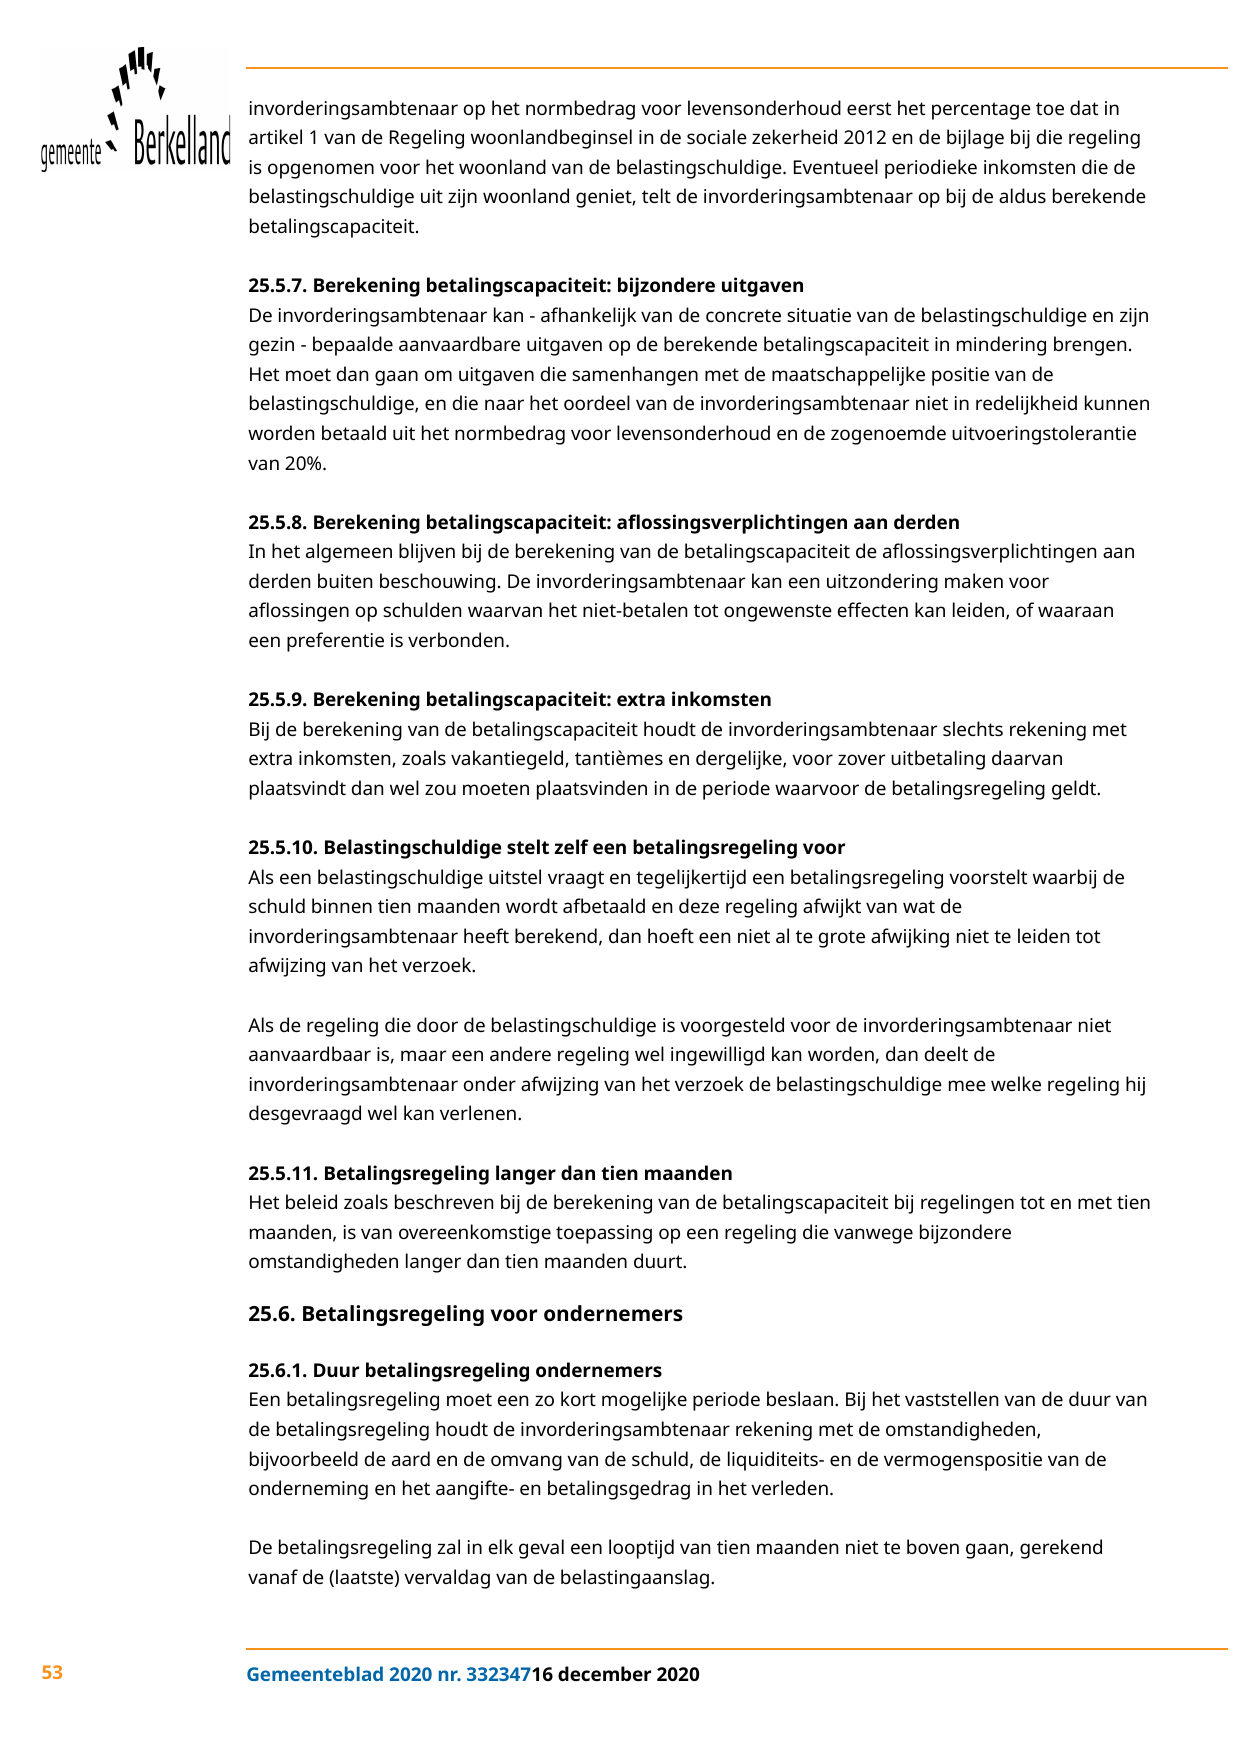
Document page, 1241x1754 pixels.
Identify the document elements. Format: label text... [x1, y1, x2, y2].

text Als een belastingschuldige uitstel vraagt en tegelijkertijd een betalingsregeling voorstelt waarbij de schuld binnen tien maanden wordt afbetaald en deze regeling afwijkt van wat de invorderingsambtenaar heeft berekend, dan hoeft een niet al te grote afwijking niet te leiden tot afwijzing van het verzoek. [248, 864, 1152, 978]
text 25.6. Betalingsregeling voor ondernemers [248, 1299, 1152, 1327]
text In het algemeen blijven bij de berekening van de betalingscapaciteit de aflossingsverplichtingen aan derden buiten beschouwing. De invorderingsambtenaar kan een uitzondering maken voor aflossingen op schulden waarvan het niet-betalen tot ongewenste effecten kan leiden, of waaraan een preferentie is verbonden. [248, 538, 1152, 653]
text Als de regeling die door de belastingschuldige is voorgesteld voor de invorderingsambtenaar niet aanvaardbaar is, maar een andere regeling wel ingewilligd kan worden, dan deelt de invorderingsambtenaar onder afwijzing van het verzoek de belastingschuldige mee welke regeling hij desgevraagd wel kan verlenen. [248, 1012, 1152, 1126]
text 25.5.9. Berekening betalingscapaciteit: extra inkomsten [248, 686, 1152, 712]
text Bij de berekening van de betalingscapaciteit houdt de invorderingsambtenaar slechts rekening met extra inkomsten, zoals vakantiegeld, tantièmes en dergelijke, voor zover uitbetaling daarvan plaatsvindt dan wel zou moeten plaatsvinden in de periode waarvoor de betalingsregeling geldt. [248, 716, 1152, 801]
text Het beleid zoals beschreven bij de berekening van de betalingscapaciteit bij regelingen tot en met tien maanden, is van overeenkomstige toepassing op een regeling die vanwege bijzondere omstandigheden langer dan tien maanden duurt. [248, 1189, 1152, 1274]
text 25.6.1. Duur betalingsregeling ondernemers [248, 1357, 1152, 1383]
text 25.5.10. Belastingschuldige stelt zelf een betalingsregeling voor [248, 834, 1152, 860]
text De invorderingsambtenaar kan - afhankelijk van de concrete situatie van de belastingschuldige en zijn gezin - bepaalde aanvaardbare uitgaven op de berekende betalingscapaciteit in mindering brengen. Het moet dan gaan om uitgaven die samenhangen met de maatschappelijke positie van de belastingschuldige, en die naar het oordeel van de invorderingsambtenaar niet in redelijkheid kunnen worden betaald uit het normbedrag voor levensonderhoud en de zogenoemde uitvoeringstolerantie van 20%. [248, 302, 1152, 476]
text 25.5.11. Betalingsregeling langer dan tien maanden [248, 1160, 1152, 1186]
text invorderingsambtenaar op het normbedrag voor levensonderhoud eerst het percentage toe dat in artikel 1 van de Regeling woonlandbeginsel in de sociale zekerheid 2012 en de bijlage bij die regeling is opgenomen voor het woonland van de belastingschuldige. Eventueel periodieke inkomsten die de belastingschuldige uit zijn woonland geniet, telt de invorderingsambtenaar op bij de aldus berekende betalingscapaciteit. [248, 95, 1152, 239]
text 25.5.8. Berekening betalingscapaciteit: aflossingsverplichtingen aan derden [248, 509, 1152, 535]
text Een betalingsregeling moet een zo kort mogelijke periode beslaan. Bij het vaststellen van de duur van de betalingsregeling houdt de invorderingsambtenaar rekening met de omstandigheden, bijvoorbeeld de aard en de omvang van de schuld, de liquiditeits- en de vermogenspositie van de onderneming en het aangifte- en betalingsgedrag in het verleden. [248, 1387, 1152, 1501]
text De betalingsregeling zal in elk geval een looptijd van tien maanden niet te boven gaan, gerekend vanaf de (laatste) vervaldag van de belastingaanslag. [248, 1534, 1152, 1590]
text 25.5.7. Berekening betalingscapaciteit: bijzondere uitgaven [248, 272, 1152, 298]
picture [41, 47, 231, 172]
